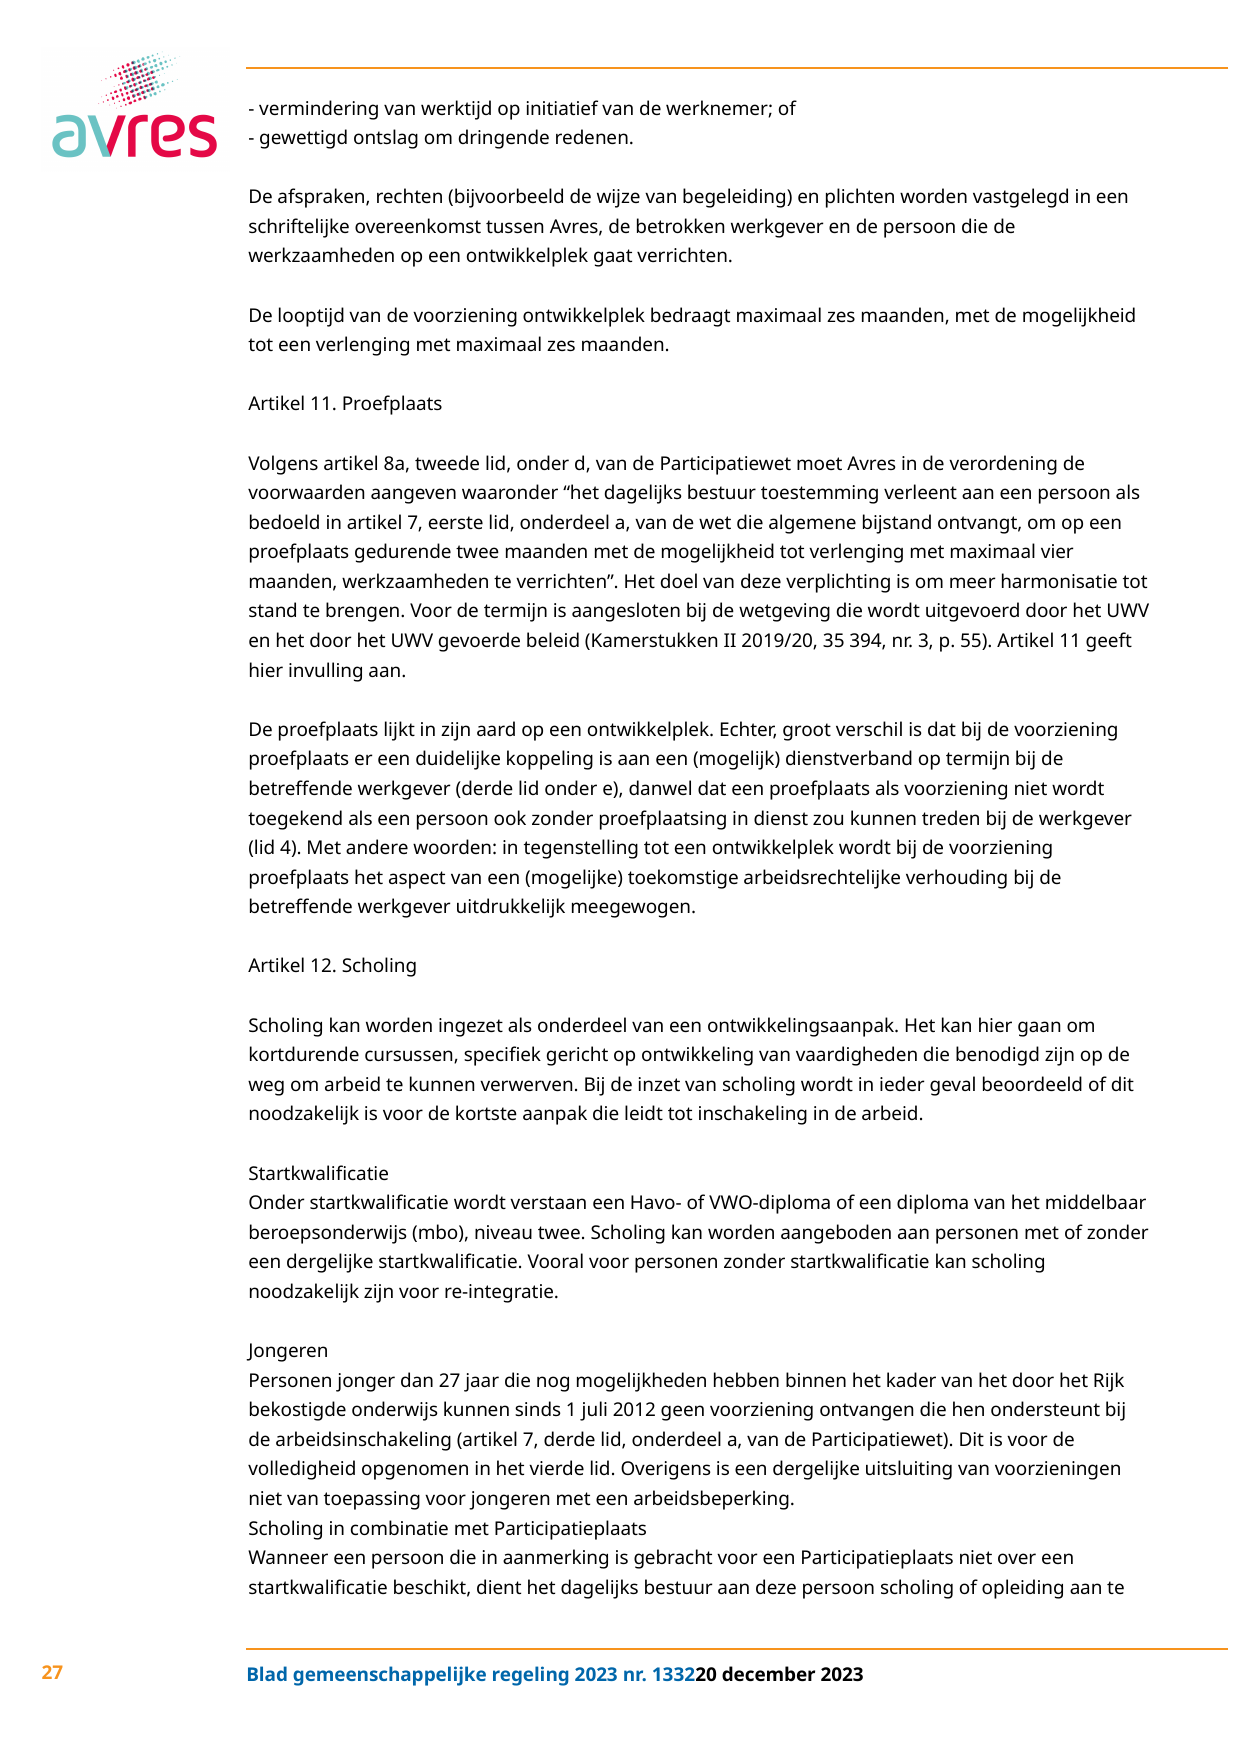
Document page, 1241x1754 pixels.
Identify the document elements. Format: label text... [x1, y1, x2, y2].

text De looptijd van de voorziening ontwikkelplek bedraagt maximaal zes maanden, met de mogelijkheid tot een verlenging met maximaal zes maanden. [248, 302, 1152, 357]
text Startkwalificatie [248, 1160, 1152, 1186]
text Artikel 12. Scholing [248, 953, 1152, 978]
text Artikel 11. Proefplaats [248, 391, 1152, 416]
picture [41, 47, 231, 172]
text Volgens artikel 8a, tweede lid, onder d, van de Participatiewet moet Avres in de verordening de voorwaarden aangeven waaronder “het dagelijks bestuur toestemming verleent aan een persoon als bedoeld in artikel 7, eerste lid, onderdeel a, van de wet die algemene bijstand ontvangt, om op een proefplaats gedurende twee maanden met de mogelijkheid tot verlenging met maximaal vier maanden, werkzaamheden te verrichten”. Het doel van deze verplichting is om meer harmonisatie tot stand te brengen. Voor de termijn is aangesloten bij de wetgeving die wordt uitgevoerd door het UWV en het door het UWV gevoerde beleid (Kamerstukken II 2019/20, 35 394, nr. 3, p. 55). Artikel 11 geeft hier invulling aan. [248, 450, 1152, 683]
text - gewettigd ontslag om dringende redenen. [248, 124, 1152, 150]
text Scholing in combinatie met Participatieplaats [248, 1515, 1152, 1541]
text - vermindering van werktijd op initiatief van de werknemer; of [248, 95, 1152, 121]
text Onder startkwalificatie wordt verstaan een Havo- of VWO-diploma of een diploma van het middelbaar beroepsonderwijs (mbo), niveau twee. Scholing kan worden aangeboden aan personen met of zonder een dergelijke startkwalificatie. Vooral voor personen zonder startkwalificatie kan scholing noodzakelijk zijn voor re-integratie. [248, 1189, 1152, 1304]
text De proefplaats lijkt in zijn aard op een ontwikkelplek. Echter, groot verschil is dat bij de voorziening proefplaats er een duidelijke koppeling is aan een (mogelijk) dienstverband op termijn bij de betreffende werkgever (derde lid onder e), danwel dat een proefplaats als voorziening niet wordt toegekend als een persoon ook zonder proefplaatsing in dienst zou kunnen treden bij de werkgever (lid 4). Met andere woorden: in tegenstelling tot een ontwikkelplek wordt bij de voorziening proefplaats het aspect van een (mogelijke) toekomstige arbeidsrechtelijke verhouding bij de betreffende werkgever uitdrukkelijk meegewogen. [248, 716, 1152, 919]
text Scholing kan worden ingezet als onderdeel van een ontwikkelingsaanpak. Het kan hier gaan om kortdurende cursussen, specifiek gericht op ontwikkeling van vaardigheden die benodigd zijn op de weg om arbeid te kunnen verwerven. Bij de inzet van scholing wordt in ieder geval beoordeeld of dit noodzakelijk is voor de kortste aanpak die leidt tot inschakeling in de arbeid. [248, 1012, 1152, 1126]
text Jongeren [248, 1337, 1152, 1363]
text Personen jonger dan 27 jaar die nog mogelijkheden hebben binnen het kader van het door het Rijk bekostigde onderwijs kunnen sinds 1 juli 2012 geen voorziening ontvangen die hen ondersteunt bij de arbeidsinschakeling (artikel 7, derde lid, onderdeel a, van de Participatiewet). Dit is voor de volledigheid opgenomen in het vierde lid. Overigens is een dergelijke uitsluiting van voorzieningen niet van toepassing voor jongeren met een arbeidsbeperking. [248, 1367, 1152, 1511]
text De afspraken, rechten (bijvoorbeeld de wijze van begeleiding) en plichten worden vastgelegd in een schriftelijke overeenkomst tussen Avres, de betrokken werkgever en de persoon die de werkzaamheden op een ontwikkelplek gaat verrichten. [248, 183, 1152, 268]
text Wanneer een persoon die in aanmerking is gebracht voor een Participatieplaats niet over een startkwalificatie beschikt, dient het dagelijks bestuur aan deze persoon scholing of opleiding aan te [248, 1544, 1152, 1600]
